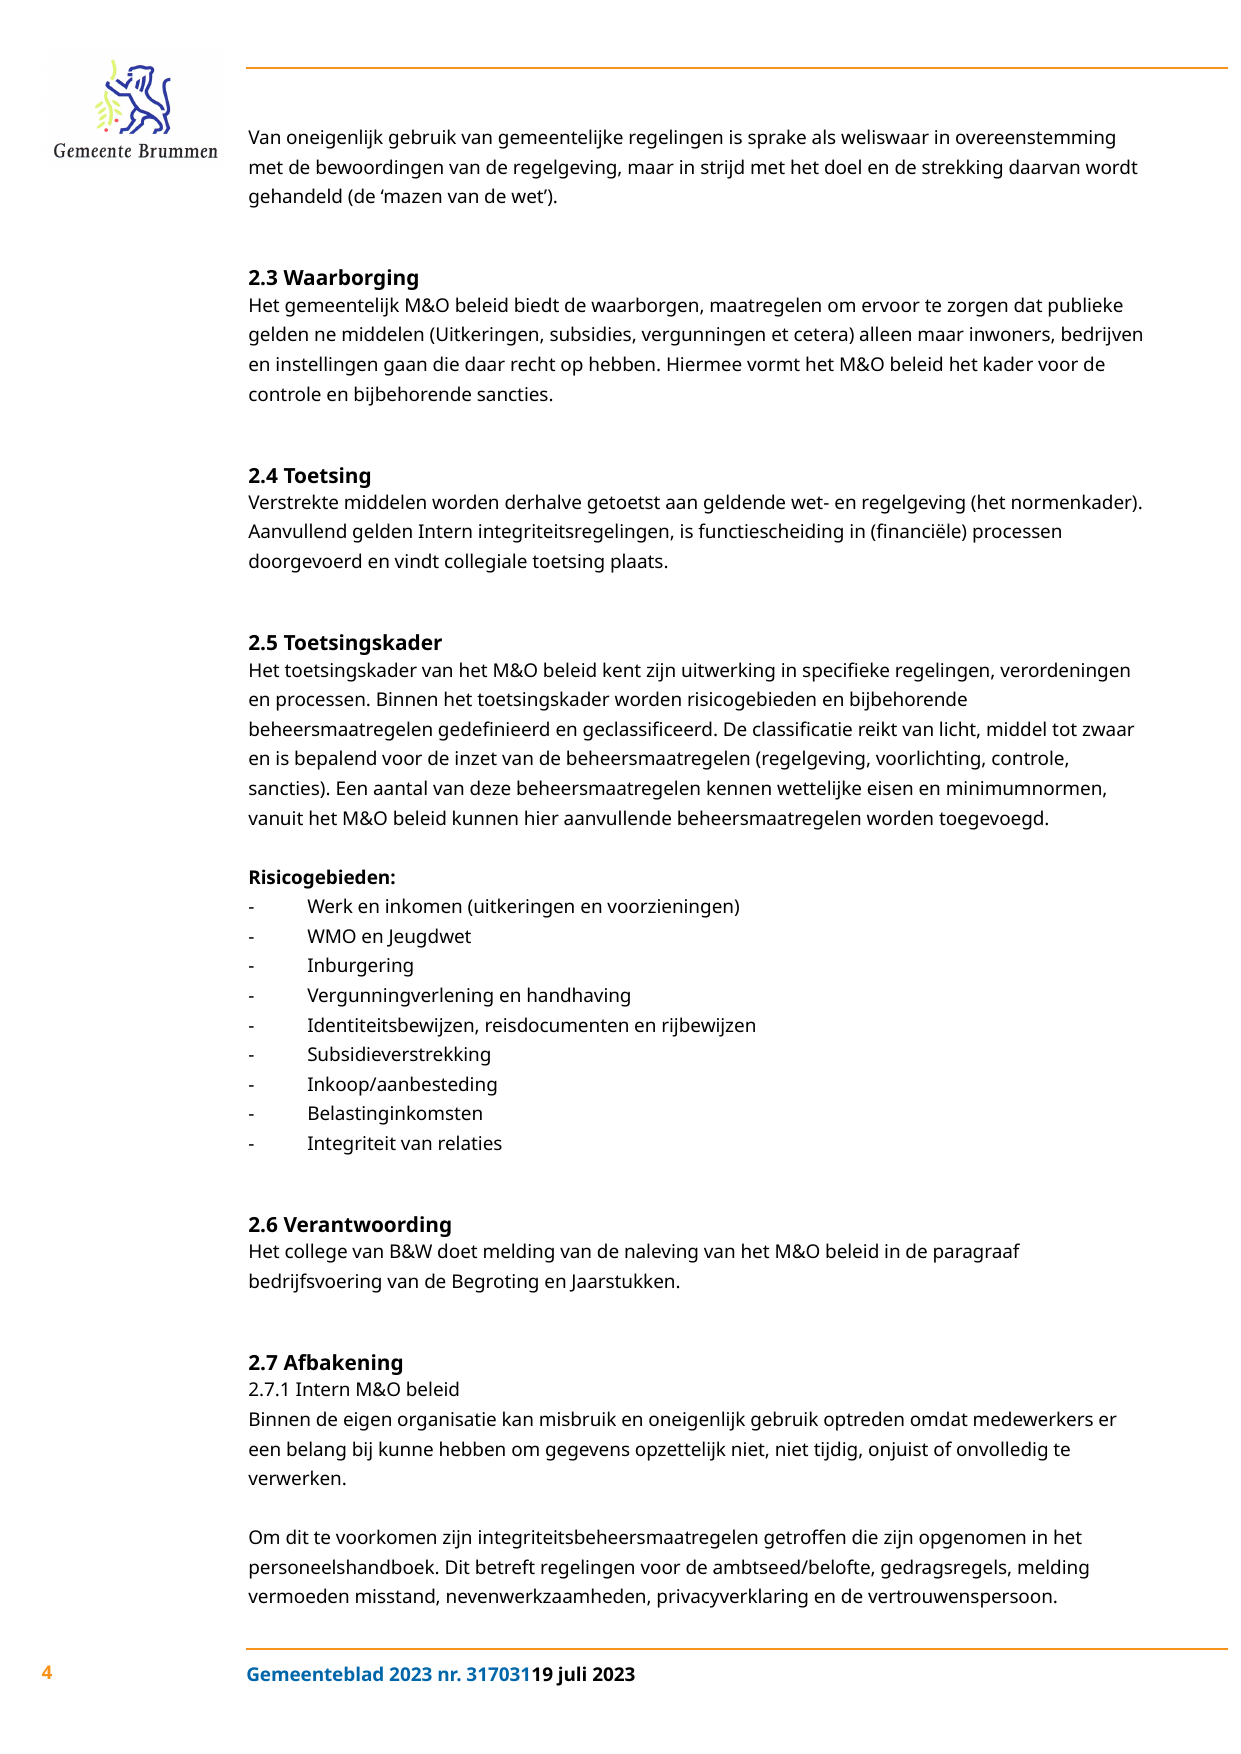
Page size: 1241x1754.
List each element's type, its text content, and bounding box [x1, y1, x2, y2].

text Aanvullend gelden Intern integriteitsregelingen, is functiescheiding in (financiële) processen doorgevoerd en vindt collegiale toetsing plaats. [248, 519, 1152, 574]
text Het college van B&W doet melding van de naleving van het M&O beleid in de paragraaf bedrijfsvoering van de Begroting en Jaarstukken. [248, 1238, 1152, 1294]
text 2.6 Verantwoording [248, 1210, 1152, 1238]
text 2.4 Toetsing [248, 461, 1152, 489]
list Inburgering [248, 953, 1152, 978]
text Verstrekte middelen worden derhalve getoetst aan geldende wet- en regelgeving (het normenkader). [248, 489, 1152, 515]
list Inkoop/aanbesteding [248, 1071, 1152, 1097]
list Identiteitsbewijzen, reisdocumenten en rijbewijzen [248, 1012, 1152, 1037]
text Van oneigenlijk gebruik van gemeentelijke regelingen is sprake als weliswaar in overeenstemming met de bewoordingen van de regelgeving, maar in strijd met het doel en de strekking daarvan wordt gehandeld (de ‘mazen van de wet’). [248, 124, 1152, 209]
text 2.3 Waarborging [248, 263, 1152, 292]
list Integriteit van relaties [248, 1130, 1152, 1156]
text Om dit te voorkomen zijn integriteitsbeheersmaatregelen getroffen die zijn opgenomen in het personeelshandboek. Dit betreft regelingen voor de ambtseed/belofte, gedragsregels, melding vermoeden misstand, nevenwerkzaamheden, privacyverklaring en de vertrouwenspersoon. [248, 1524, 1152, 1609]
list Subsidieverstrekking [248, 1041, 1152, 1067]
list Werk en inkomen (uitkeringen en voorzieningen) [248, 893, 1152, 919]
text Binnen de eigen organisatie kan misbruik en oneigenlijk gebruik optreden omdat medewerkers er een belang bij kunne hebben om gegevens opzettelijk niet, niet tijdig, onjuist of onvolledig te verwerken. [248, 1406, 1152, 1491]
list WMO en Jeugdwet [248, 923, 1152, 949]
text 2.7 Afbakening [248, 1348, 1152, 1377]
list Belastinginkomsten [248, 1101, 1152, 1126]
text 2.5 Toetsingskader [248, 628, 1152, 657]
text Het toetsingskader van het M&O beleid kent zijn uitwerking in specifieke regelingen, verordeningen en processen. Binnen het toetsingskader worden risicogebieden en bijbehorende beheersmaatregelen gedefinieerd en geclassificeerd. De classificatie reikt van licht, middel tot zwaar en is bepalend voor de inzet van de beheersmaatregelen (regelgeving, voorlichting, controle, sancties). Een aantal van deze beheersmaatregelen kennen wettelijke eisen en minimumnormen, vanuit het M&O beleid kunnen hier aanvullende beheersmaatregelen worden toegevoegd. [248, 657, 1152, 830]
list Vergunningverlening en handhaving [248, 982, 1152, 1008]
text Risicogebieden: [248, 864, 1152, 889]
text Het gemeentelijk M&O beleid biedt de waarborgen, maatregelen om ervoor te zorgen dat publieke gelden ne middelen (Uitkeringen, subsidies, vergunningen et cetera) alleen maar inwoners, bedrijven en instellingen gaan die daar recht op hebben. Hiermee vormt het M&O beleid het kader voor de controle en bijbehorende sancties. [248, 292, 1152, 406]
text 2.7.1 Intern M&O beleid [248, 1377, 1152, 1402]
picture [41, 47, 231, 172]
